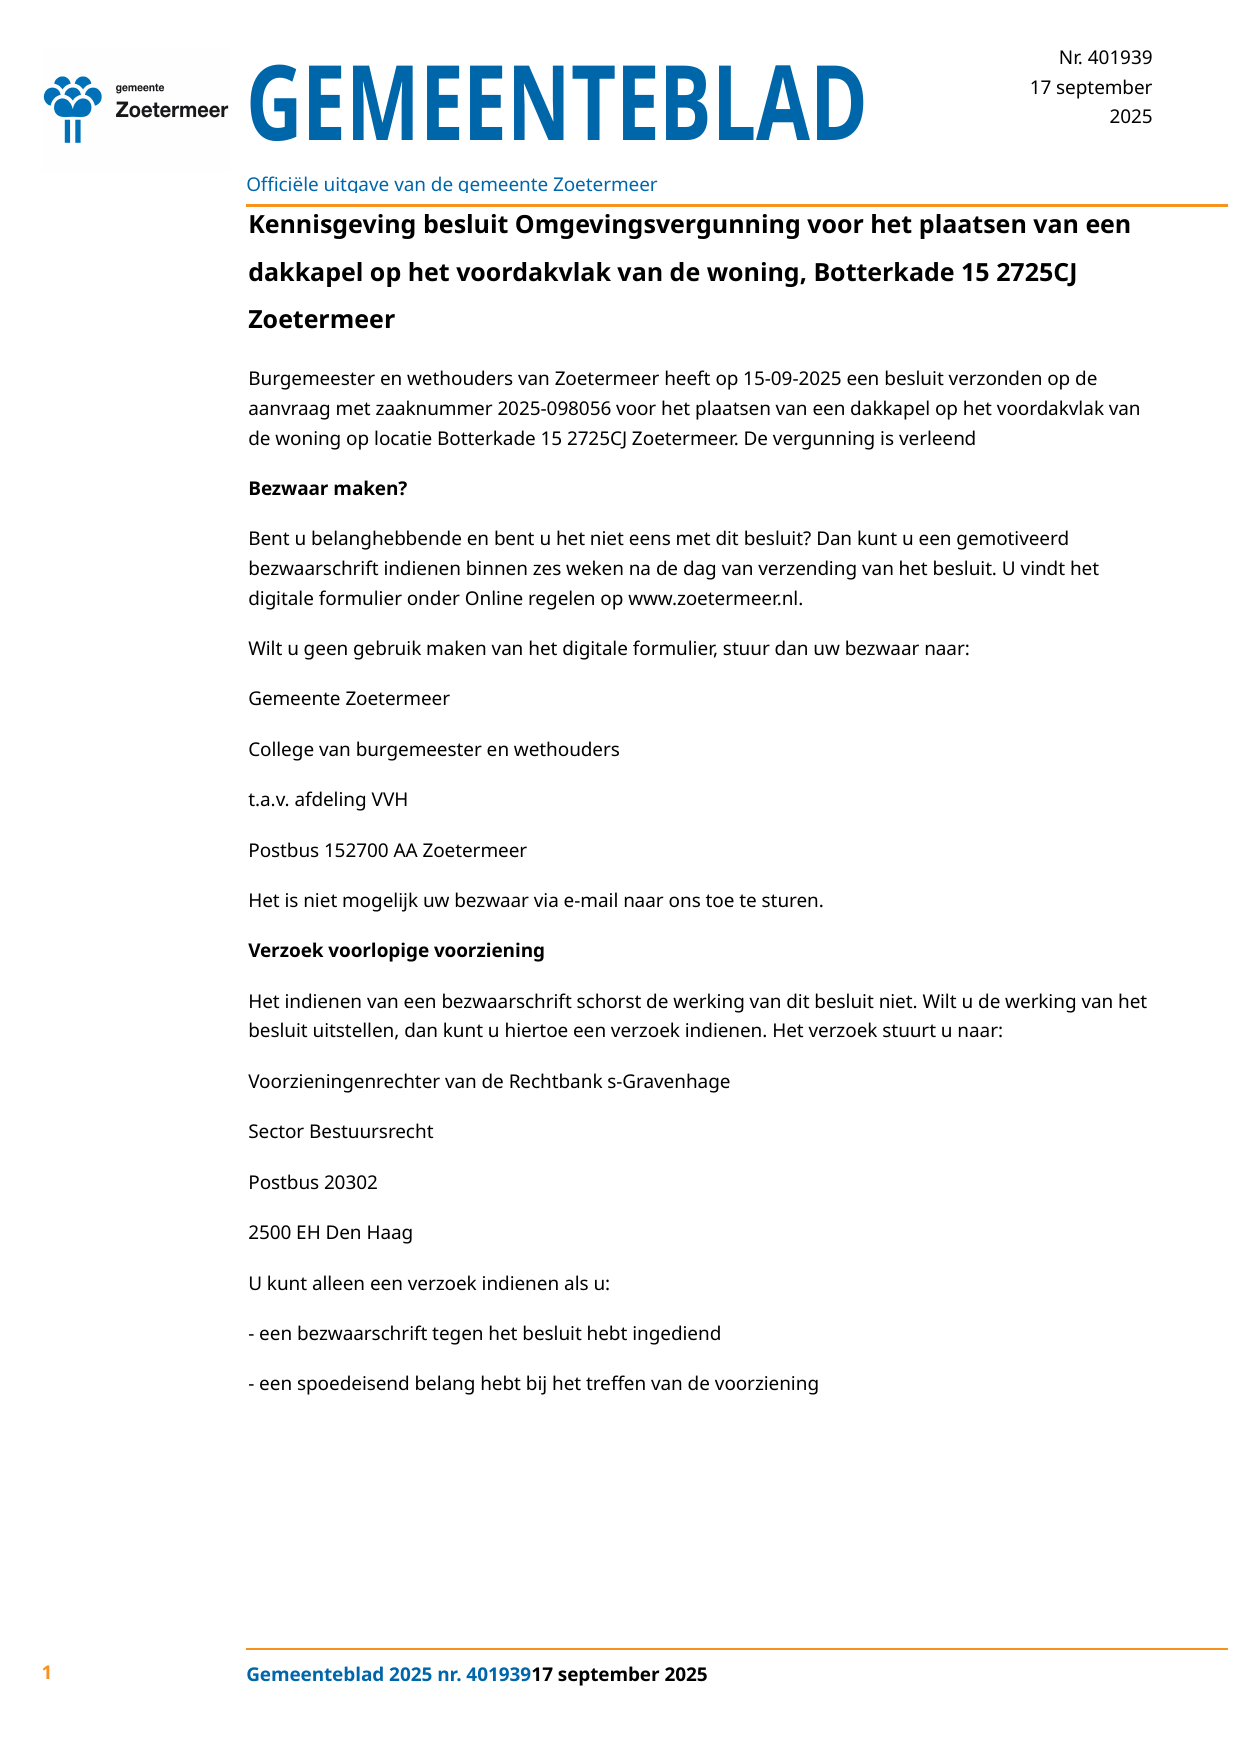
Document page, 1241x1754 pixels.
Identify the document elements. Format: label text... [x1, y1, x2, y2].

text Bent u belanghebbende en bent u het niet eens met dit besluit? Dan kunt u een gemotiveerd bezwaarschrift indienen binnen zes weken na de dag van verzending van het besluit. U vindt het digitale formulier onder Online regelen op www.zoetermeer.nl. [248, 526, 1152, 610]
text Wilt u geen gebruik maken van het digitale formulier, stuur dan uw bezwaar naar: [248, 635, 1152, 661]
text - een bezwaarschrift tegen het besluit hebt ingediend [248, 1320, 1152, 1346]
text 2500 EH Den Haag [248, 1219, 1152, 1245]
text Sector Bestuursrecht [248, 1118, 1152, 1144]
text - een spoedeisend belang hebt bij het treffen van de voorziening [248, 1371, 1152, 1396]
text Postbus 20302 [248, 1169, 1152, 1194]
text Voorzieningenrechter van de Rechtbank s-Gravenhage [248, 1068, 1152, 1094]
text Het is niet mogelijk uw bezwaar via e-mail naar ons toe te sturen. [248, 887, 1152, 913]
text Kennisgeving besluit Omgevingsvergunning voor het plaatsen van een dakkapel op het voordakvlak van de woning, Botterkade 15 2725CJ Zoetermeer [248, 207, 1152, 336]
text Postbus 152700 AA Zoetermeer [248, 837, 1152, 862]
picture [41, 47, 231, 172]
text College van burgemeester en wethouders [248, 736, 1152, 762]
text Bezwaar maken? [248, 475, 1152, 501]
text t.a.v. afdeling VVH [248, 786, 1152, 812]
text U kunt alleen een verzoek indienen als u: [248, 1270, 1152, 1295]
text Burgemeester en wethouders van Zoetermeer heeft op 15-09-2025 een besluit verzonden op de aanvraag met zaaknummer 2025-098056 voor het plaatsen van een dakkapel op het voordakvlak van de woning op locatie Botterkade 15 2725CJ Zoetermeer. De vergunning is verleend [248, 366, 1152, 450]
text Gemeente Zoetermeer [248, 686, 1152, 711]
text Het indienen van een bezwaarschrift schorst de werking van dit besluit niet. Wilt u de werking van het besluit uitstellen, dan kunt u hiertoe een verzoek indienen. Het verzoek stuurt u naar: [248, 988, 1152, 1043]
text Verzoek voorlopige voorziening [248, 938, 1152, 963]
